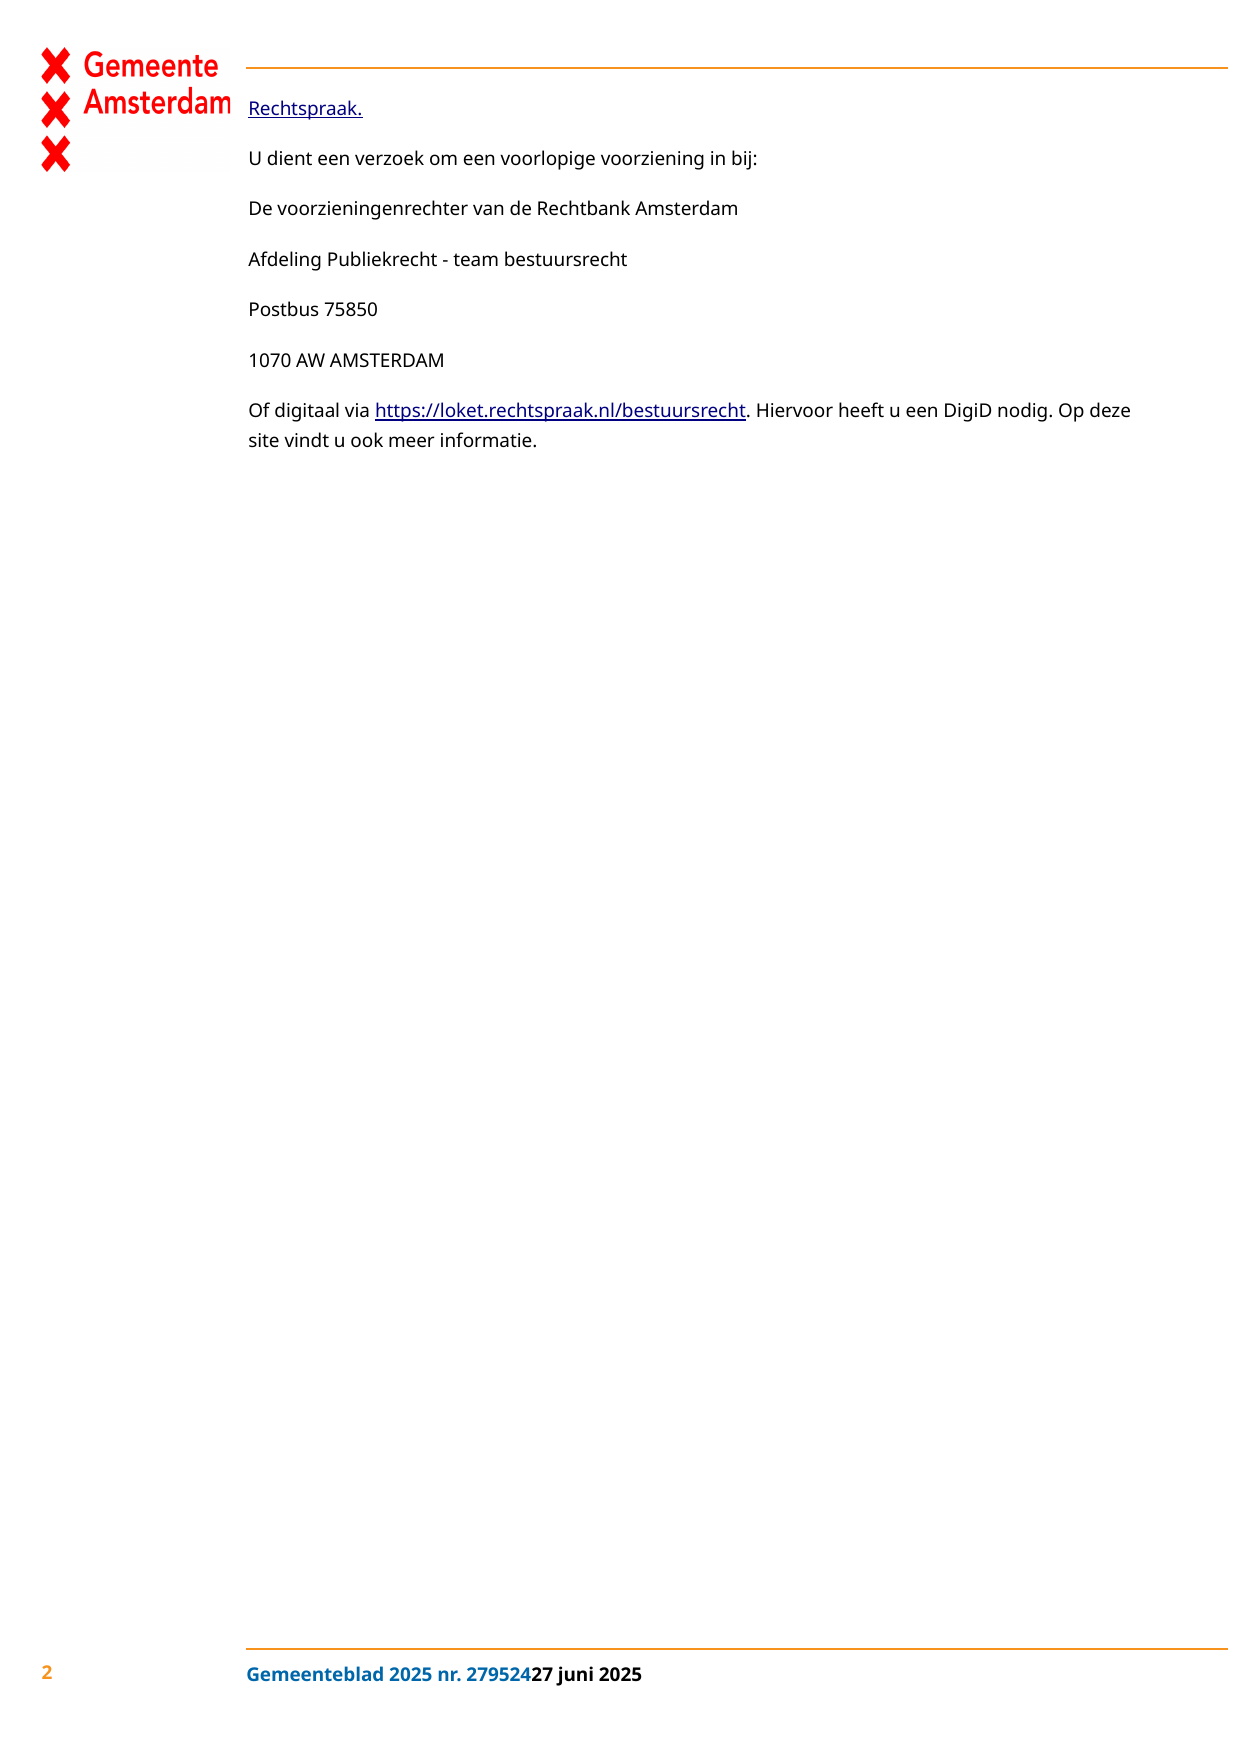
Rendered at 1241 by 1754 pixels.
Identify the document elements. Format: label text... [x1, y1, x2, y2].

text Postbus 75850 [248, 296, 1152, 322]
text De voorzieningenrechter van de Rechtbank Amsterdam [248, 196, 1152, 221]
picture [41, 47, 231, 172]
text U dient een verzoek om een voorlopige voorziening in bij: [248, 145, 1152, 171]
text Afdeling Publiekrecht - team bestuursrecht [248, 246, 1152, 272]
text Rechtspraak. [248, 95, 1152, 121]
text Of digitaal via https://loket.rechtspraak.nl/bestuursrecht. Hiervoor heeft u een DigiD nodig. Op deze site vindt u ook meer informatie. [248, 397, 1152, 453]
text 1070 AW AMSTERDAM [248, 347, 1152, 373]
